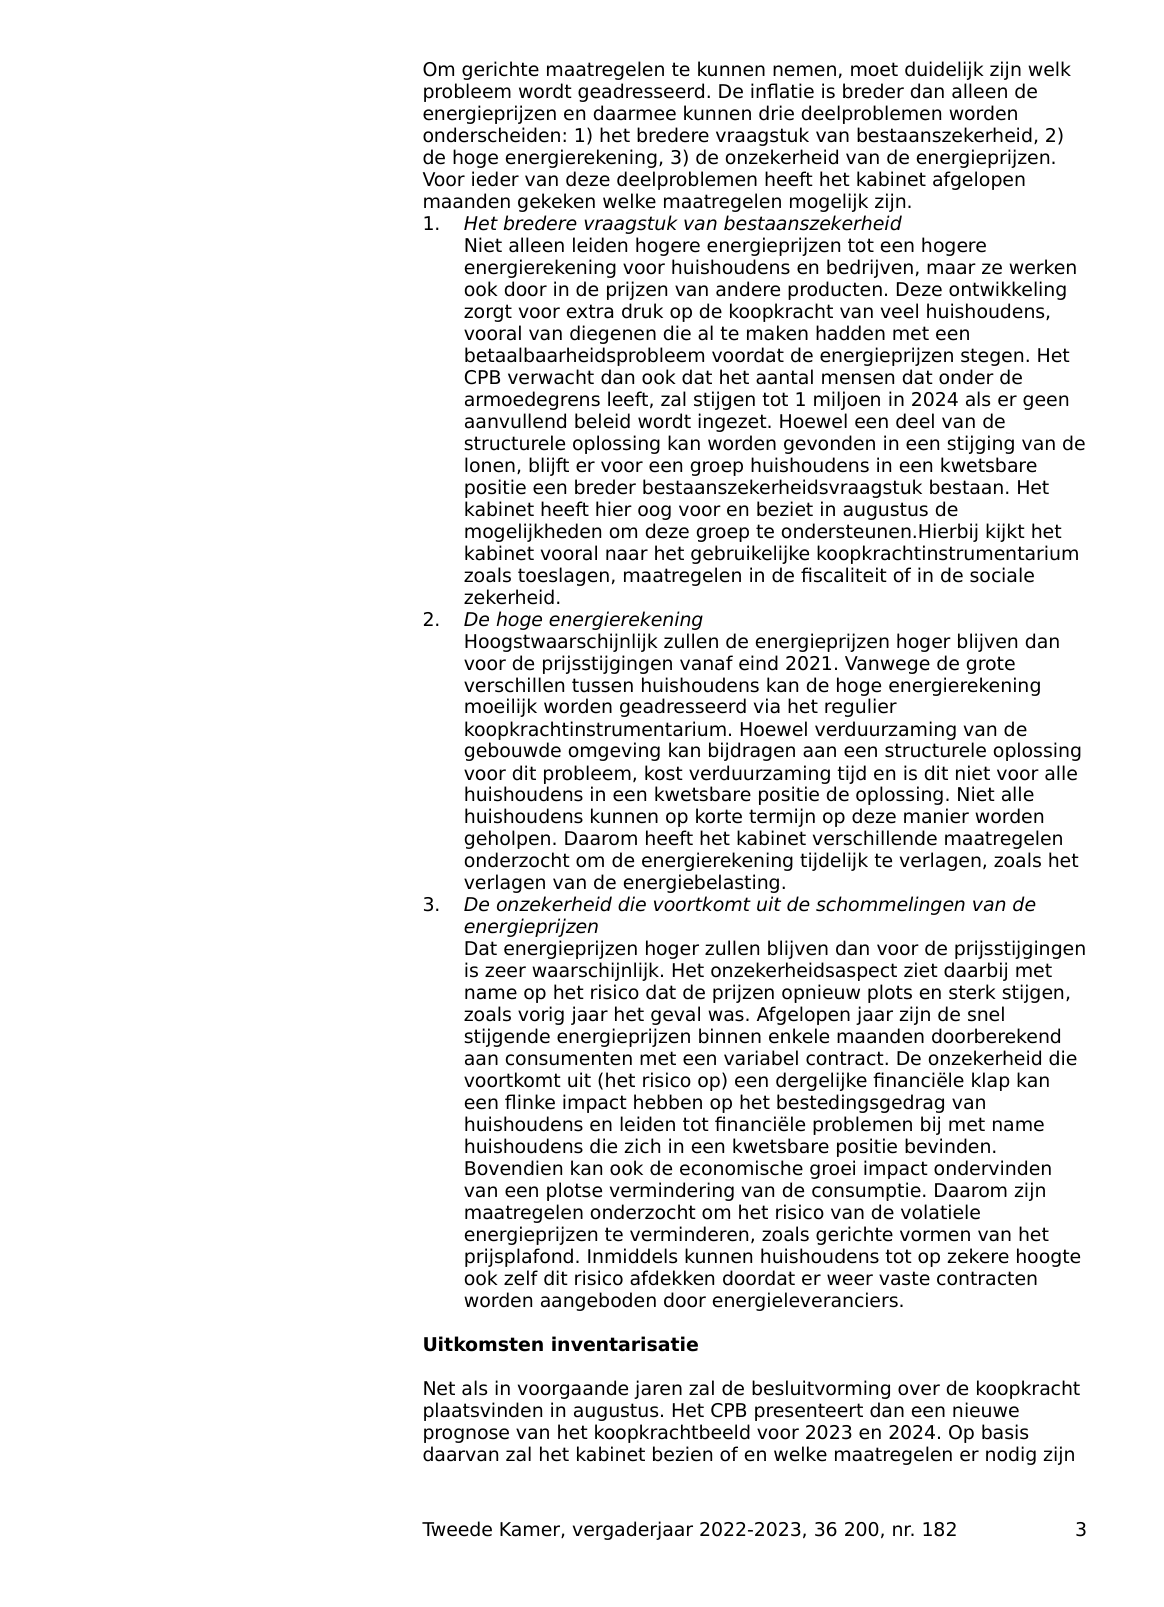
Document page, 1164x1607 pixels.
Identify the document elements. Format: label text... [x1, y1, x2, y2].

text 3. De onzekerheid die voortkomt uit de schommelingen van de energieprijzen [422, 894, 1087, 938]
text Net als in voorgaande jaren zal de besluitvorming over de koopkracht plaatsvinden in augustus. Het CPB presenteert dan een nieuwe prognose van het koopkrachtbeeld voor 2023 en 2024. Op basis daarvan zal het kabinet bezien of en welke maatregelen er nodig zijn [422, 1378, 1087, 1466]
text Dat energieprijzen hoger zullen blijven dan voor de prijsstijgingen is zeer waarschijnlijk. Het onzekerheidsaspect ziet daarbij met name op het risico dat de prijzen opnieuw plots en sterk stijgen, zoals vorig jaar het geval was. Afgelopen jaar zijn de snel stijgende energieprijzen binnen enkele maanden doorberekend aan consumenten met een variabel contract. De onzekerheid die voortkomt uit (het risico op) een dergelijke financiële klap kan een flinke impact hebben op het bestedingsgedrag van huishoudens en leiden tot financiële problemen bij met name huishoudens die zich in een kwetsbare positie bevinden. Bovendien kan ook de economische groei impact ondervinden van een plotse vermindering van de consumptie. Daarom zijn maatregelen onderzocht om het risico van de volatiele energieprijzen te verminderen, zoals gerichte vormen van het prijsplafond. Inmiddels kunnen huishoudens tot op zekere hoogte ook zelf dit risico afdekken doordat er weer vaste contracten worden aangeboden door energieleveranciers. [464, 938, 1087, 1312]
text 1. Het bredere vraagstuk van bestaanszekerheid [422, 213, 1087, 235]
text Om gerichte maatregelen te kunnen nemen, moet duidelijk zijn welk probleem wordt geadresseerd. De inflatie is breder dan alleen de energieprijzen en daarmee kunnen drie deelproblemen worden onderscheiden: 1) het bredere vraagstuk van bestaanszekerheid, 2) de hoge energierekening, 3) de onzekerheid van de energieprijzen. Voor ieder van deze deelproblemen heeft het kabinet afgelopen maanden gekeken welke maatregelen mogelijk zijn. [422, 59, 1087, 213]
text Hoogstwaarschijnlijk zullen de energieprijzen hoger blijven dan voor de prijsstijgingen vanaf eind 2021. Vanwege de grote verschillen tussen huishoudens kan de hoge energierekening moeilijk worden geadresseerd via het regulier koopkrachtinstrumentarium. Hoewel verduurzaming van de gebouwde omgeving kan bijdragen aan een structurele oplossing voor dit probleem, kost verduurzaming tijd en is dit niet voor alle huishoudens in een kwetsbare positie de oplossing. Niet alle huishoudens kunnen op korte termijn op deze manier worden geholpen. Daarom heeft het kabinet verschillende maatregelen onderzocht om de energierekening tijdelijk te verlagen, zoals het verlagen van de energiebelasting. [464, 631, 1087, 894]
text Niet alleen leiden hogere energieprijzen tot een hogere energierekening voor huishoudens en bedrijven, maar ze werken ook door in de prijzen van andere producten. Deze ontwikkeling zorgt voor extra druk op de koopkracht van veel huishoudens, vooral van diegenen die al te maken hadden met een betaalbaarheidsprobleem voordat de energieprijzen stegen. Het CPB verwacht dan ook dat het aantal mensen dat onder de armoedegrens leeft, zal stijgen tot 1 miljoen in 2024 als er geen aanvullend beleid wordt ingezet. Hoewel een deel van de structurele oplossing kan worden gevonden in een stijging van de lonen, blijft er voor een groep huishoudens in een kwetsbare positie een breder bestaanszekerheidsvraagstuk bestaan. Het kabinet heeft hier oog voor en beziet in augustus de mogelijkheden om deze groep te ondersteunen.Hierbij kijkt het kabinet vooral naar het gebruikelijke koopkrachtinstrumentarium zoals toeslagen, maatregelen in de fiscaliteit of in de sociale zekerheid. [464, 235, 1087, 608]
subtitle Uitkomsten inventarisatie [422, 1334, 1087, 1356]
text 2. De hoge energierekening [422, 608, 1087, 631]
